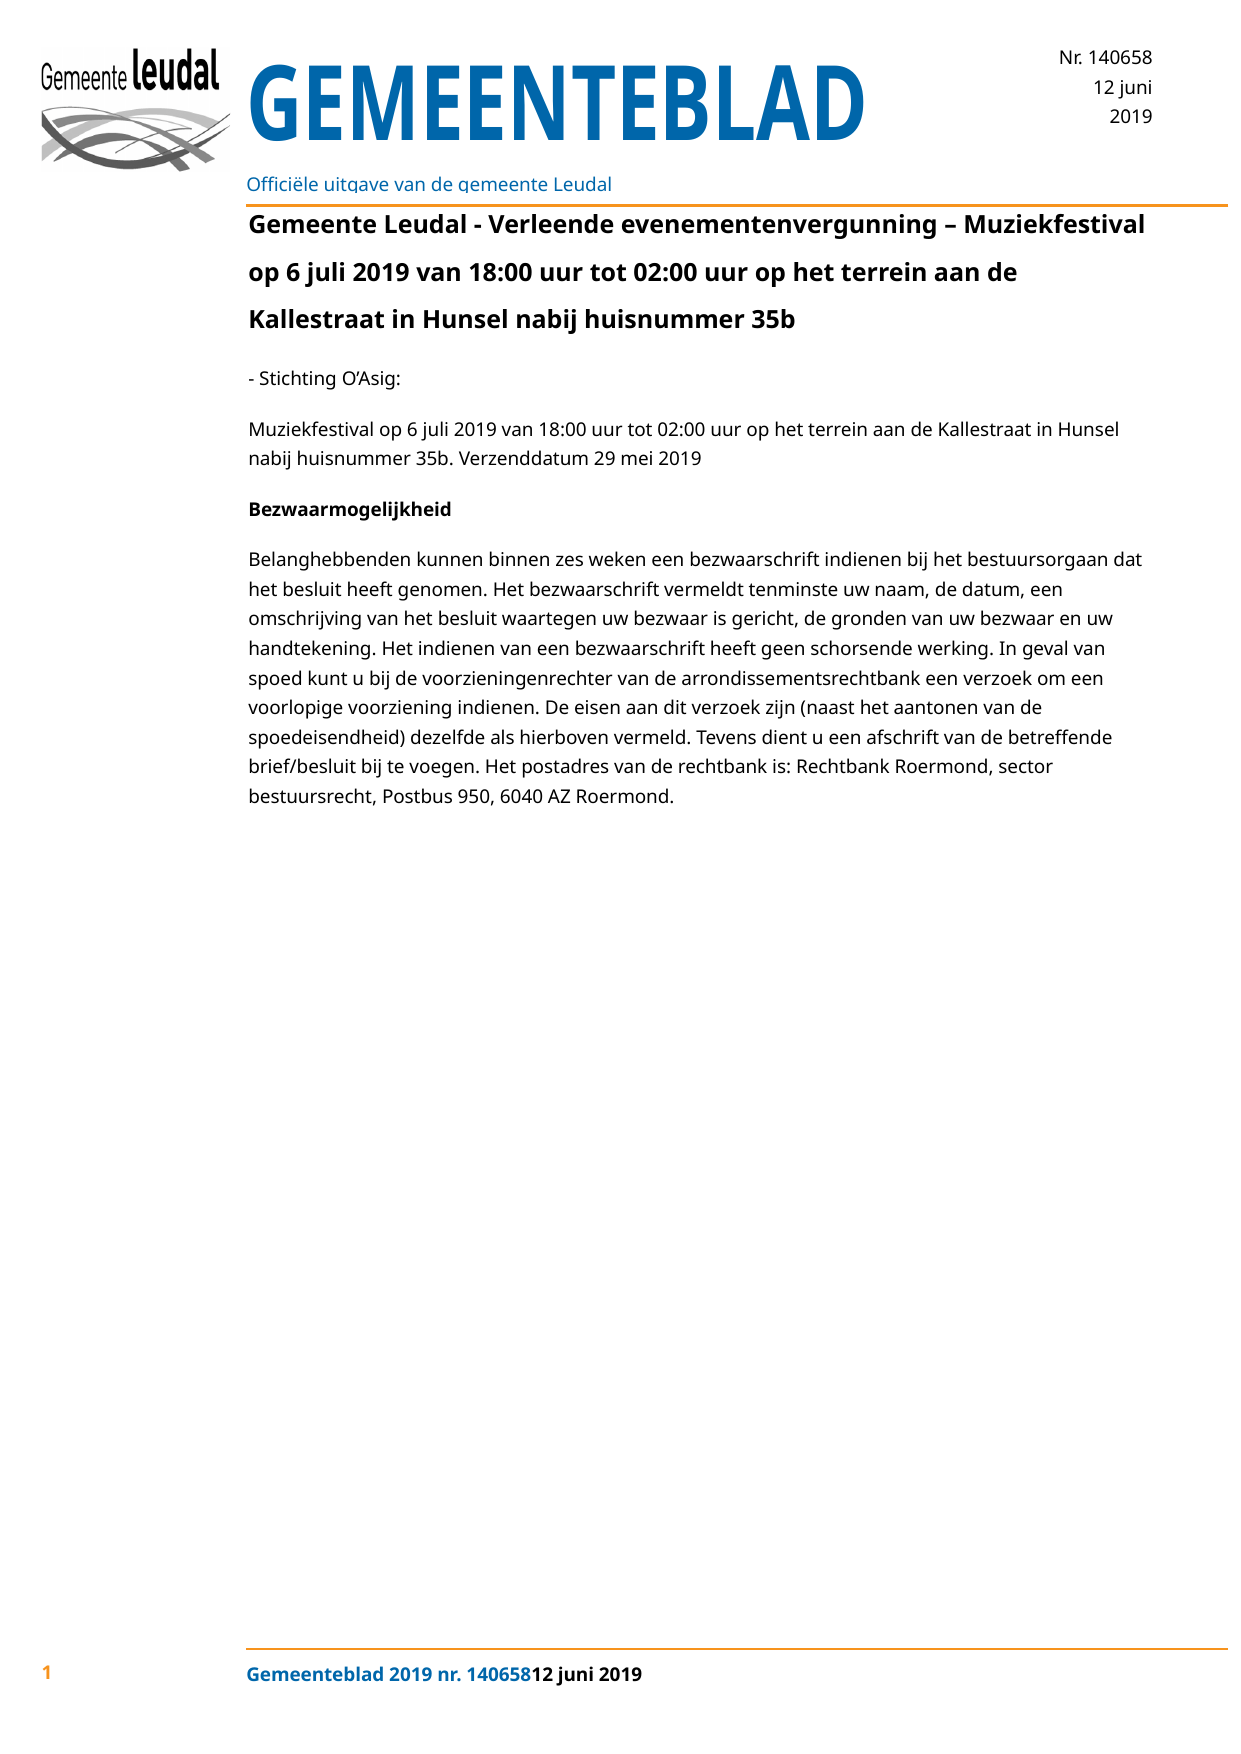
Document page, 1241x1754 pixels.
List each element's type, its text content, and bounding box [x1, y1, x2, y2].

text Belanghebbenden kunnen binnen zes weken een bezwaarschrift indienen bij het bestuursorgaan dat het besluit heeft genomen. Het bezwaarschrift vermeldt tenminste uw naam, de datum, een omschrijving van het besluit waartegen uw bezwaar is gericht, de gronden van uw bezwaar en uw handtekening. Het indienen van een bezwaarschrift heeft geen schorsende werking. In geval van spoed kunt u bij de voorzieningenrechter van de arrondissementsrechtbank een verzoek om een voorlopige voorziening indienen. De eisen aan dit verzoek zijn (naast het aantonen van de spoedeisendheid) dezelfde als hierboven vermeld. Tevens dient u een afschrift van de betreffende brief/besluit bij te voegen. Het postadres van de rechtbank is: Rechtbank Roermond, sector bestuursrecht, Postbus 950, 6040 AZ Roermond. [248, 546, 1152, 809]
text Bezwaarmogelijkheid [248, 496, 1152, 522]
text - Stichting O’Asig: [248, 366, 1152, 391]
text Gemeente Leudal - Verleende evenementenvergunning – Muziekfestival op 6 juli 2019 van 18:00 uur tot 02:00 uur op het terrein aan de Kallestraat in Hunsel nabij huisnummer 35b [248, 207, 1152, 336]
picture [41, 47, 231, 172]
text Muziekfestival op 6 juli 2019 van 18:00 uur tot 02:00 uur op het terrein aan de Kallestraat in Hunsel nabij huisnummer 35b. Verzenddatum 29 mei 2019 [248, 416, 1152, 471]
